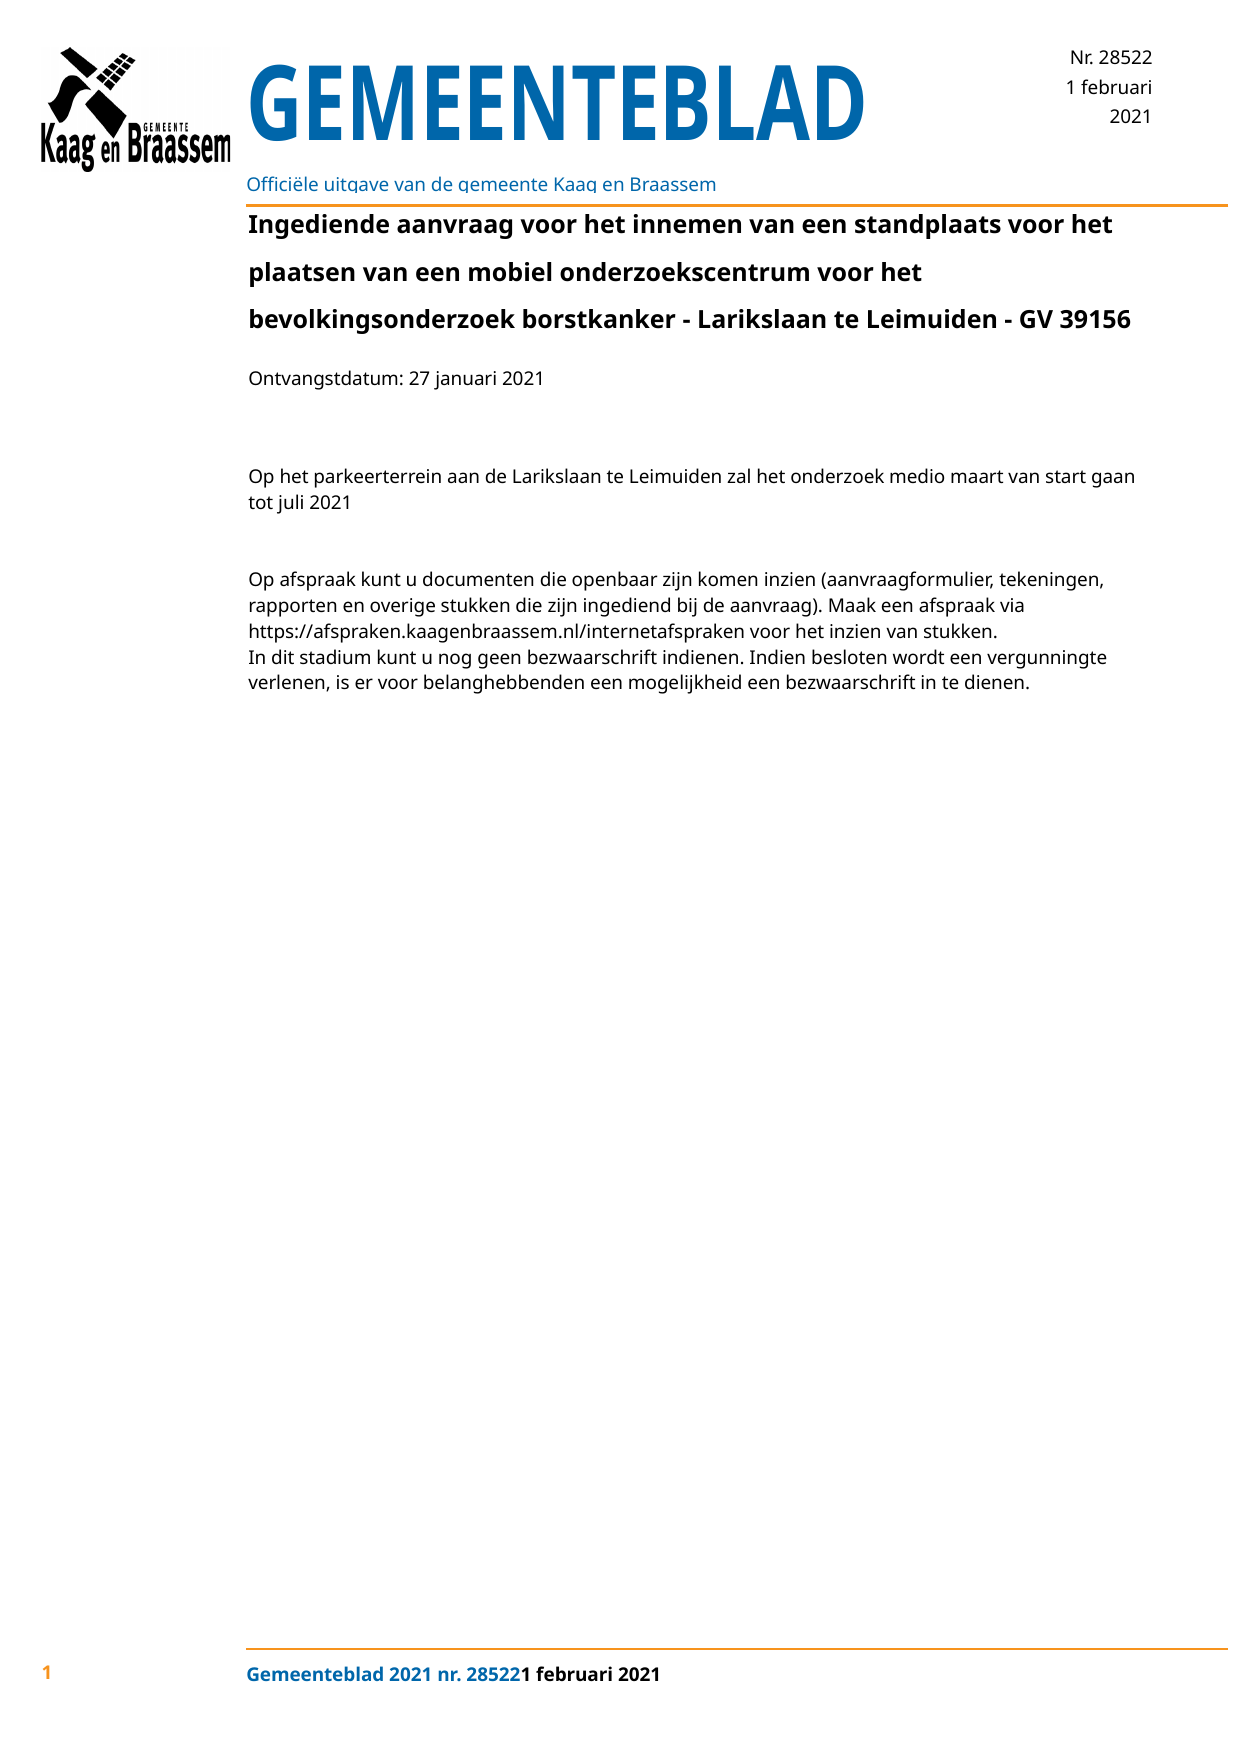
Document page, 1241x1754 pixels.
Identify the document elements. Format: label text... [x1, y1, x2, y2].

picture [41, 47, 231, 172]
text Ontvangstdatum: 27 januari 2021 [248, 366, 1152, 391]
text In dit stadium kunt u nog geen bezwaarschrift indienen. Indien besloten wordt een vergunningte verlenen, is er voor belanghebbenden een mogelijkheid een bezwaarschrift in te dienen. [248, 644, 1152, 695]
text Op afspraak kunt u documenten die openbaar zijn komen inzien (aanvraagformulier, tekeningen, rapporten en overige stukken die zijn ingediend bij de aanvraag). Maak een afspraak via https://afspraken.kaagenbraassem.nl/internetafspraken voor het inzien van stukken. [248, 567, 1152, 644]
text Op het parkeerterrein aan de Larikslaan te Leimuiden zal het onderzoek medio maart van start gaan tot juli 2021 [248, 464, 1152, 515]
text Ingediende aanvraag voor het innemen van een standplaats voor het plaatsen van een mobiel onderzoekscentrum voor het bevolkingsonderzoek borstkanker - Larikslaan te Leimuiden - GV 39156 [248, 207, 1152, 336]
